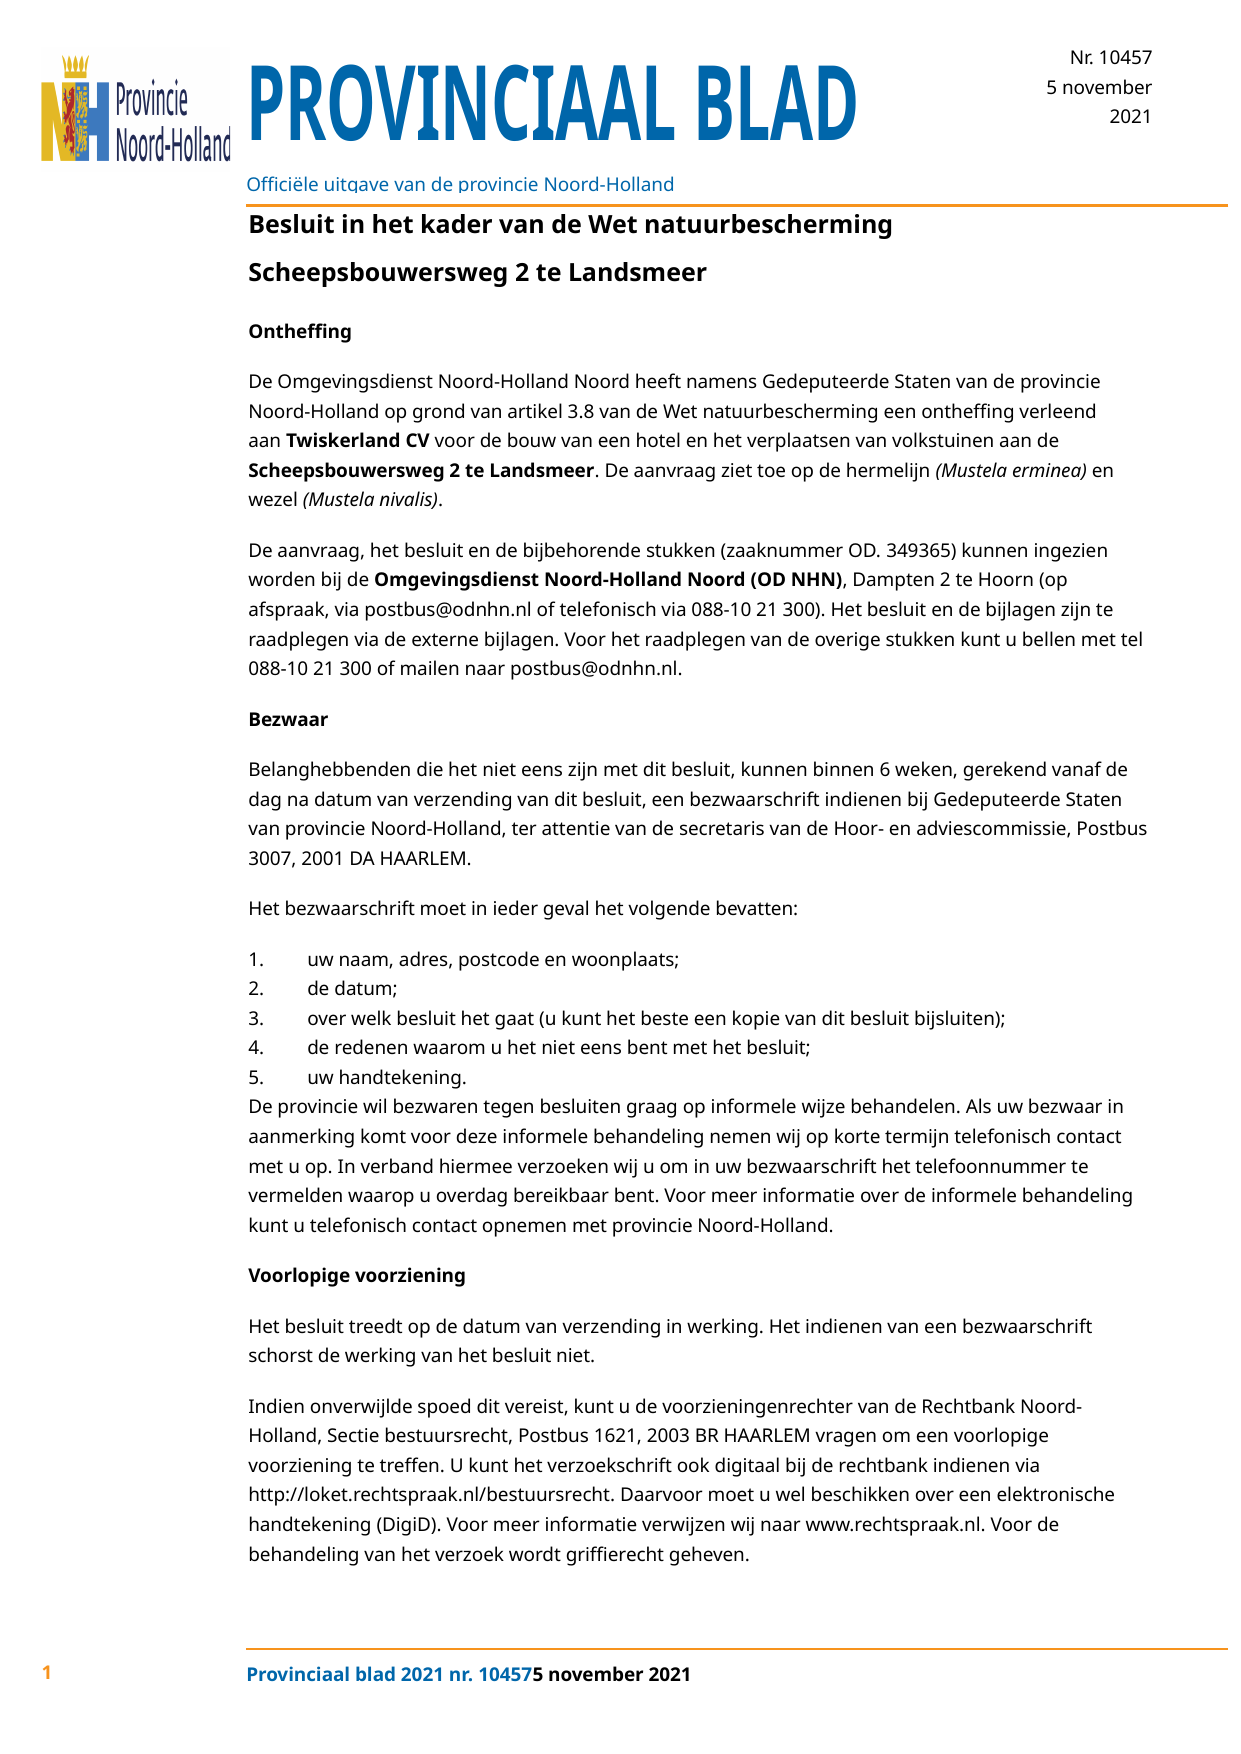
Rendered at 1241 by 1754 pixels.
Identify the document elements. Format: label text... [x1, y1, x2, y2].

text Het bezwaarschrift moet in ieder geval het volgende bevatten: [248, 895, 1152, 921]
list de datum; [248, 975, 1152, 1001]
picture [41, 47, 231, 172]
text De provincie wil bezwaren tegen besluiten graag op informele wijze behandelen. Als uw bezwaar in aanmerking komt voor deze informele behandeling nemen wij op korte termijn telefonisch contact met u op. In verband hiermee verzoeken wij u om in uw bezwaarschrift het telefoonnummer te vermelden waarop u overdag bereikbaar bent. Voor meer informatie over de informele behandeling kunt u telefonisch contact opnemen met provincie Noord-Holland. [248, 1094, 1152, 1238]
text Ontheffing [248, 318, 1152, 344]
text Bezwaar [248, 706, 1152, 732]
text Besluit in het kader van de Wet natuurbescherming Scheepsbouwersweg 2 te Landsmeer [248, 207, 1152, 288]
list over welk besluit het gaat (u kunt het beste een kopie van dit besluit bijsluiten); [248, 1005, 1152, 1031]
list uw naam, adres, postcode en woonplaats; [248, 946, 1152, 972]
list de redenen waarom u het niet eens bent met het besluit; [248, 1034, 1152, 1060]
text De Omgevingsdienst Noord-Holland Noord heeft namens Gedeputeerde Staten van de provincie Noord-Holland op grond van artikel 3.8 van de Wet natuurbescherming een ontheffing verleend aan Twiskerland CV voor de bouw van een hotel en het verplaatsen van volkstuinen aan de Scheepsbouwersweg 2 te Landsmeer. De aanvraag ziet toe op de hermelijn (Mustela erminea) en wezel (Mustela nivalis). [248, 368, 1152, 512]
list uw handtekening. [248, 1064, 1152, 1090]
text Indien onverwijlde spoed dit vereist, kunt u de voorzieningenrechter van de Rechtbank Noord-Holland, Sectie bestuursrecht, Postbus 1621, 2003 BR HAARLEM vragen om een voorlopige voorziening te treffen. U kunt het verzoekschrift ook digitaal bij de rechtbank indienen via http://loket.rechtspraak.nl/bestuursrecht. Daarvoor moet u wel beschikken over een elektronische handtekening (DigiD). Voor meer informatie verwijzen wij naar www.rechtspraak.nl. Voor de behandeling van het verzoek wordt griffierecht geheven. [248, 1393, 1152, 1567]
text Belanghebbenden die het niet eens zijn met dit besluit, kunnen binnen 6 weken, gerekend vanaf de dag na datum van verzending van dit besluit, een bezwaarschrift indienen bij Gedeputeerde Staten van provincie Noord-Holland, ter attentie van de secretaris van de Hoor- en adviescommissie, Postbus 3007, 2001 DA HAARLEM. [248, 756, 1152, 871]
text Voorlopige voorziening [248, 1262, 1152, 1288]
text Het besluit treedt op de datum van verzending in werking. Het indienen van een bezwaarschrift schorst de werking van het besluit niet. [248, 1313, 1152, 1368]
text De aanvraag, het besluit en de bijbehorende stukken (zaaknummer OD. 349365) kunnen ingezien worden bij de Omgevingsdienst Noord-Holland Noord (OD NHN), Dampten 2 te Hoorn (op afspraak, via postbus@odnhn.nl of telefonisch via 088-10 21 300). Het besluit en de bijlagen zijn te raadplegen via de externe bijlagen. Voor het raadplegen van de overige stukken kunt u bellen met tel 088-10 21 300 of mailen naar postbus@odnhn.nl. [248, 537, 1152, 681]
